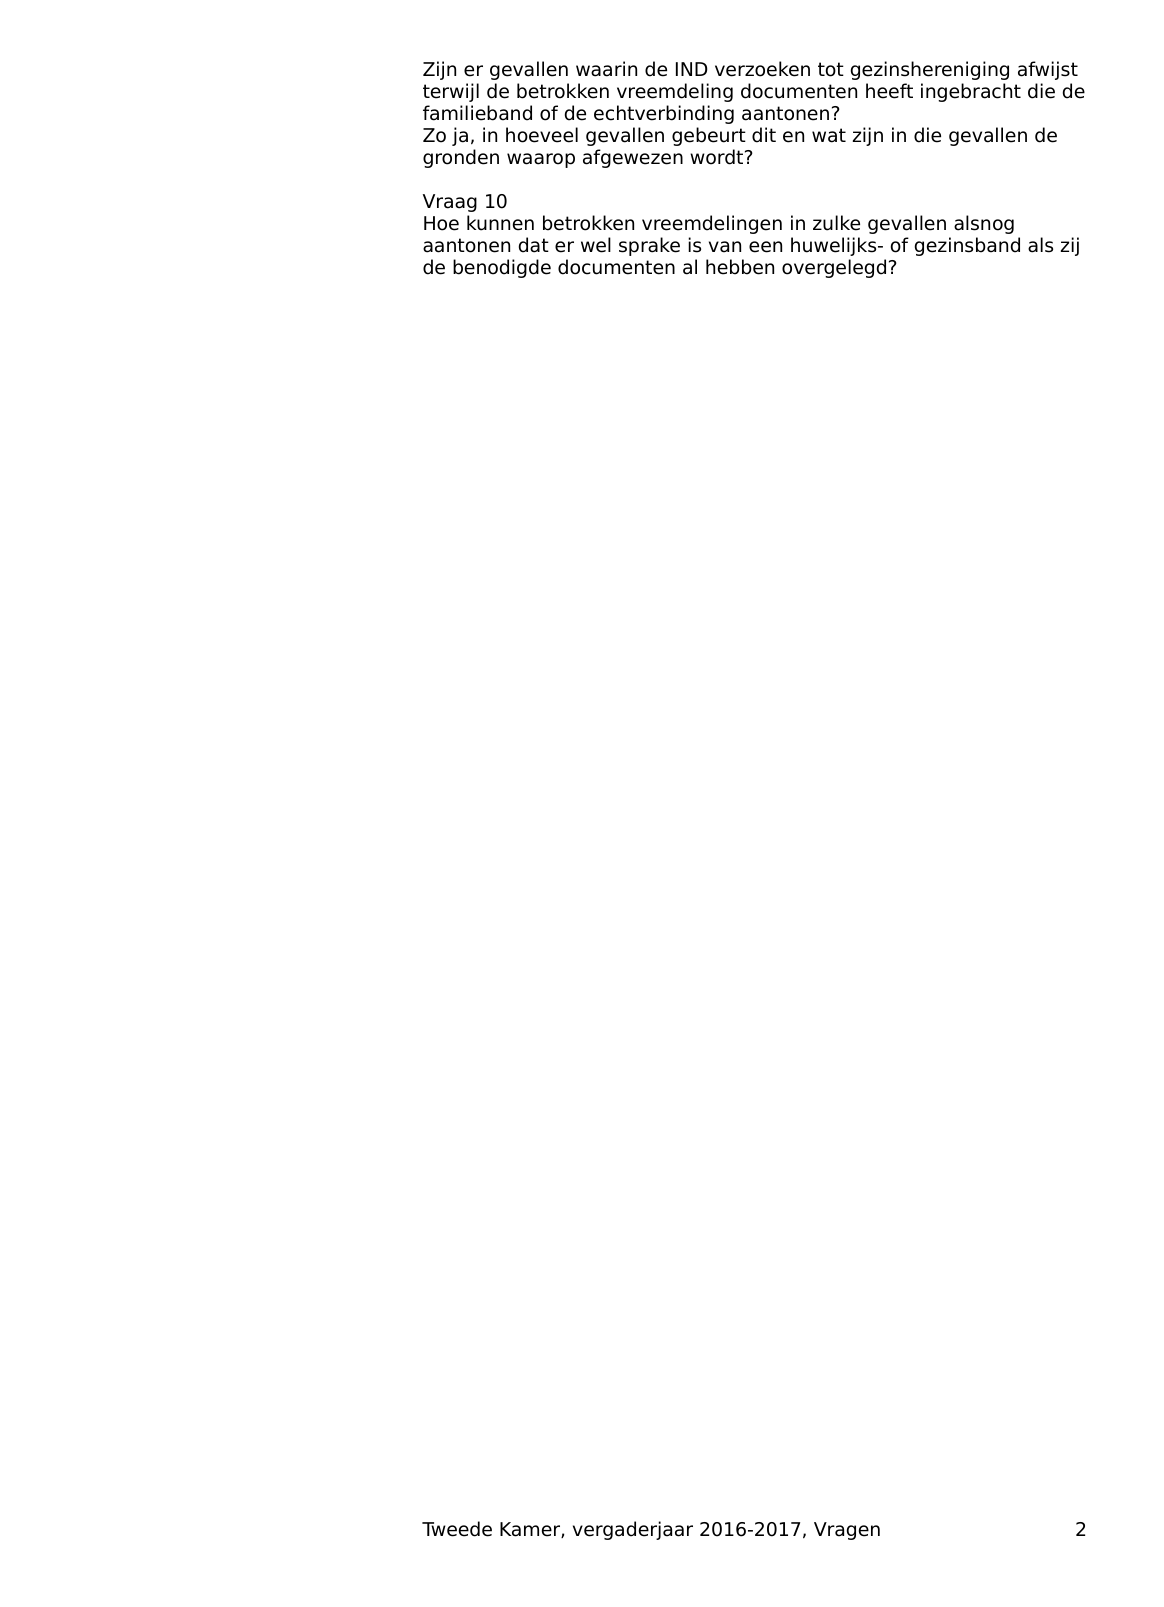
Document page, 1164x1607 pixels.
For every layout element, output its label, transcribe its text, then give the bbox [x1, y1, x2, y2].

text Zijn er gevallen waarin de IND verzoeken tot gezinshereniging afwijst terwijl de betrokken vreemdeling documenten heeft ingebracht die de familieband of de echtverbinding aantonen? [422, 59, 1087, 125]
text Hoe kunnen betrokken vreemdelingen in zulke gevallen alsnog aantonen dat er wel sprake is van een huwelijks- of gezinsband als zij de benodigde documenten al hebben overgelegd? [422, 213, 1087, 279]
text Vraag 10 [422, 191, 1087, 213]
text Zo ja, in hoeveel gevallen gebeurt dit en wat zijn in die gevallen de gronden waarop afgewezen wordt? [422, 125, 1087, 169]
